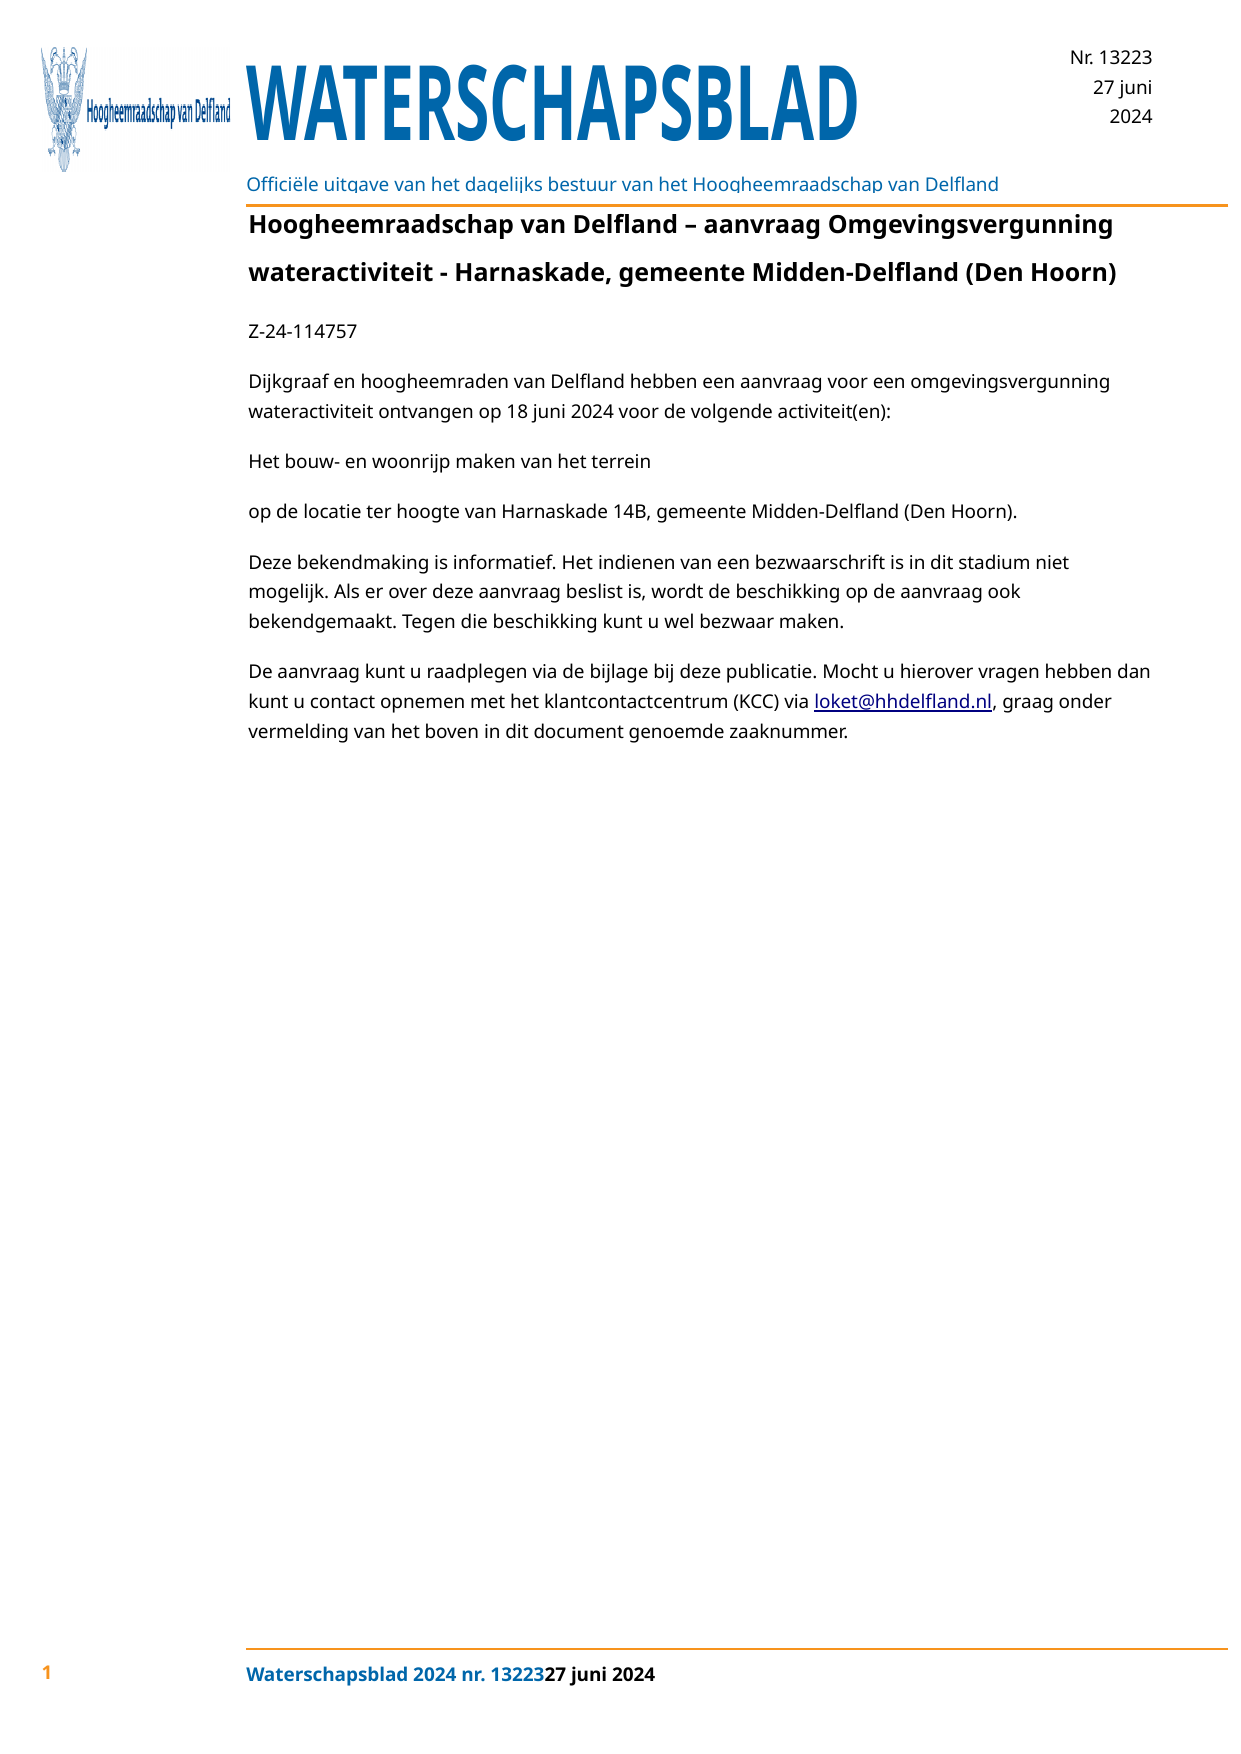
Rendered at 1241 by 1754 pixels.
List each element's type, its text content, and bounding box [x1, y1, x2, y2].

picture [41, 47, 231, 172]
text Hoogheemraadschap van Delfland – aanvraag Omgevingsvergunning wateractiviteit - Harnaskade, gemeente Midden-Delfland (Den Hoorn) [248, 207, 1152, 288]
text Dijkgraaf en hoogheemraden van Delfland hebben een aanvraag voor een omgevingsvergunning wateractiviteit ontvangen op 18 juni 2024 voor de volgende activiteit(en): [248, 368, 1152, 424]
text Deze bekendmaking is informatief. Het indienen van een bezwaarschrift is in dit stadium niet mogelijk. Als er over deze aanvraag beslist is, wordt de beschikking op de aanvraag ook bekendgemaakt. Tegen die beschikking kunt u wel bezwaar maken. [248, 549, 1152, 634]
text op de locatie ter hoogte van Harnaskade 14B, gemeente Midden-Delfland (Den Hoorn). [248, 499, 1152, 524]
text Z-24-114757 [248, 318, 1152, 344]
text De aanvraag kunt u raadplegen via de bijlage bij deze publicatie. Mocht u hierover vragen hebben dan kunt u contact opnemen met het klantcontactcentrum (KCC) via loket@hhdelfland.nl, graag onder vermelding van het boven in dit document genoemde zaaknummer. [248, 659, 1152, 744]
text Het bouw- en woonrijp maken van het terrein [248, 448, 1152, 474]
